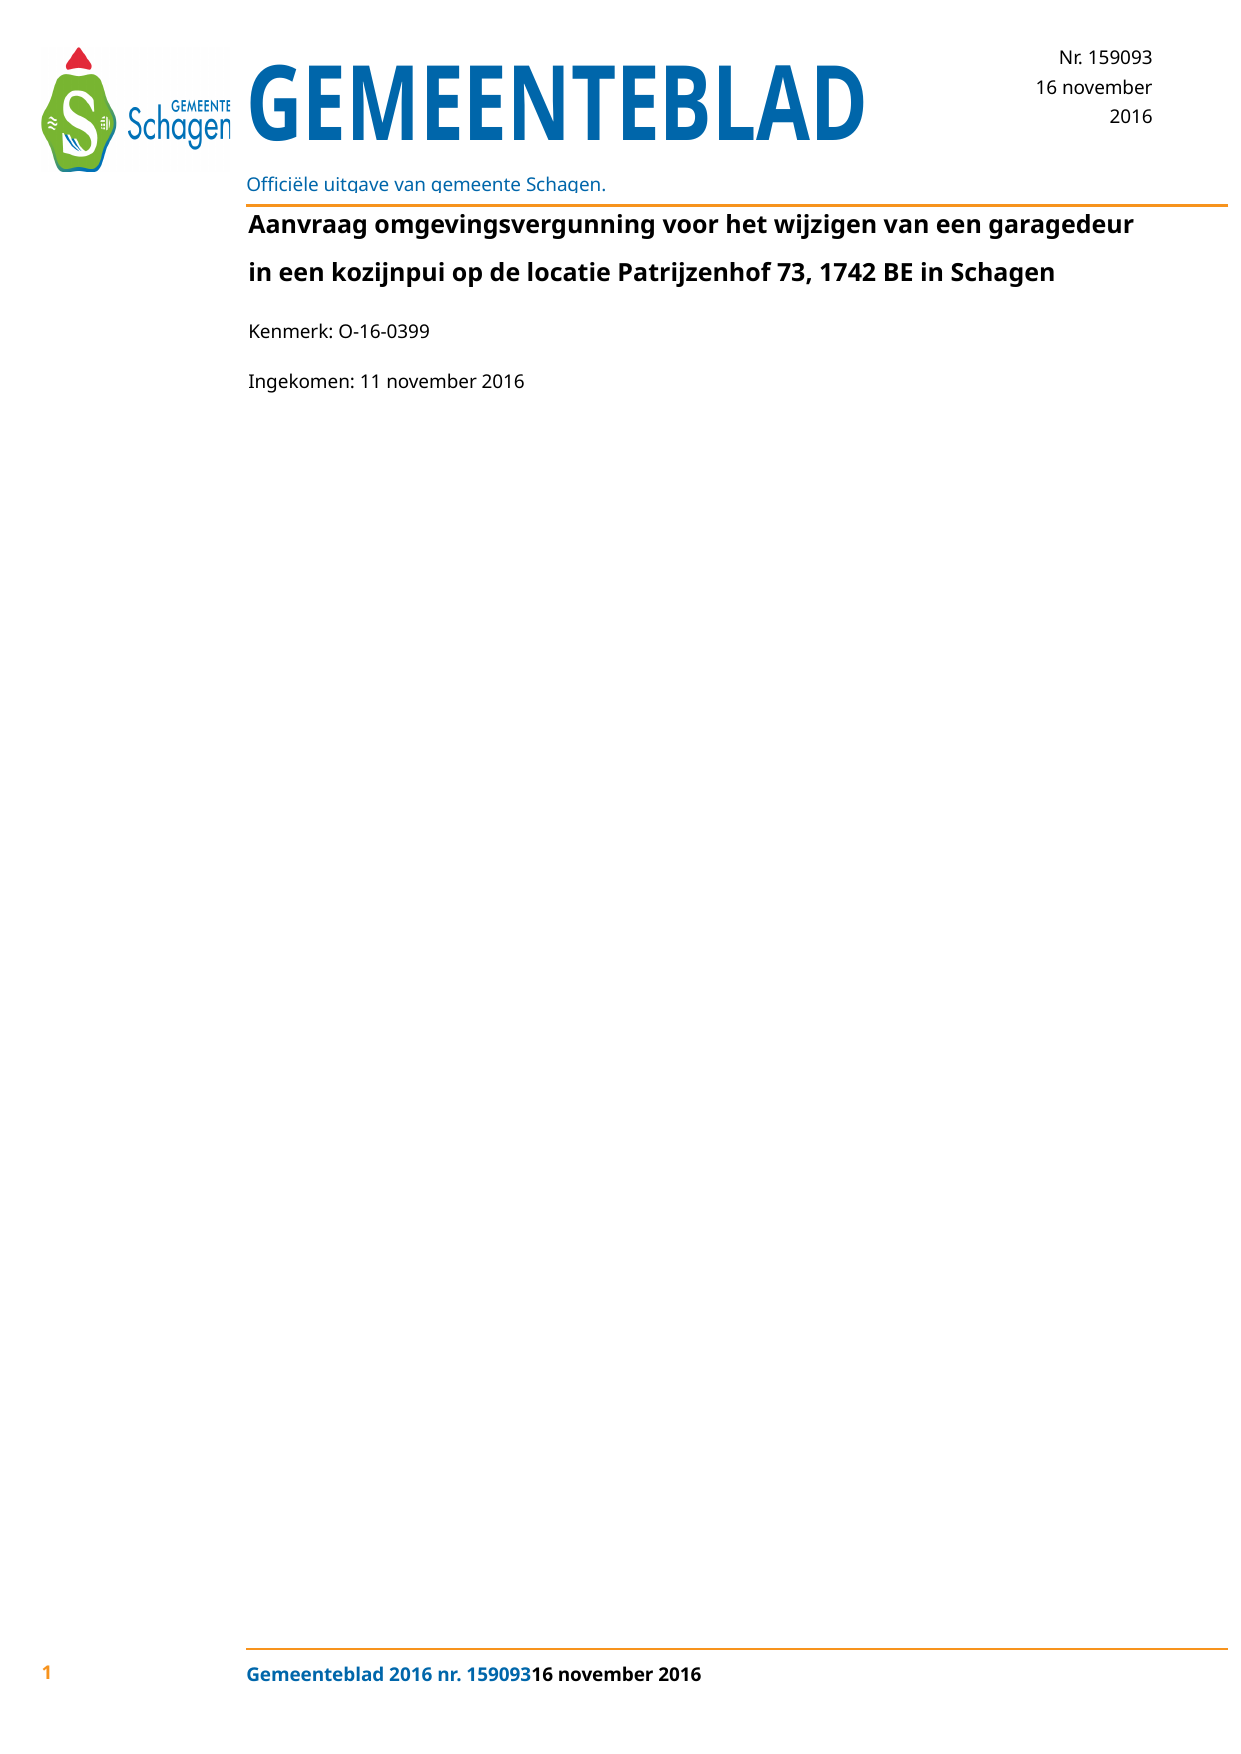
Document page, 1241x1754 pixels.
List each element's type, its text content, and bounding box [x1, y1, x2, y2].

picture [41, 47, 231, 172]
text Kenmerk: O-16-0399 [248, 318, 1152, 344]
text Aanvraag omgevingsvergunning voor het wijzigen van een garagedeur in een kozijnpui op de locatie Patrijzenhof 73, 1742 BE in Schagen [248, 207, 1152, 288]
text Ingekomen: 11 november 2016 [248, 368, 1152, 394]
